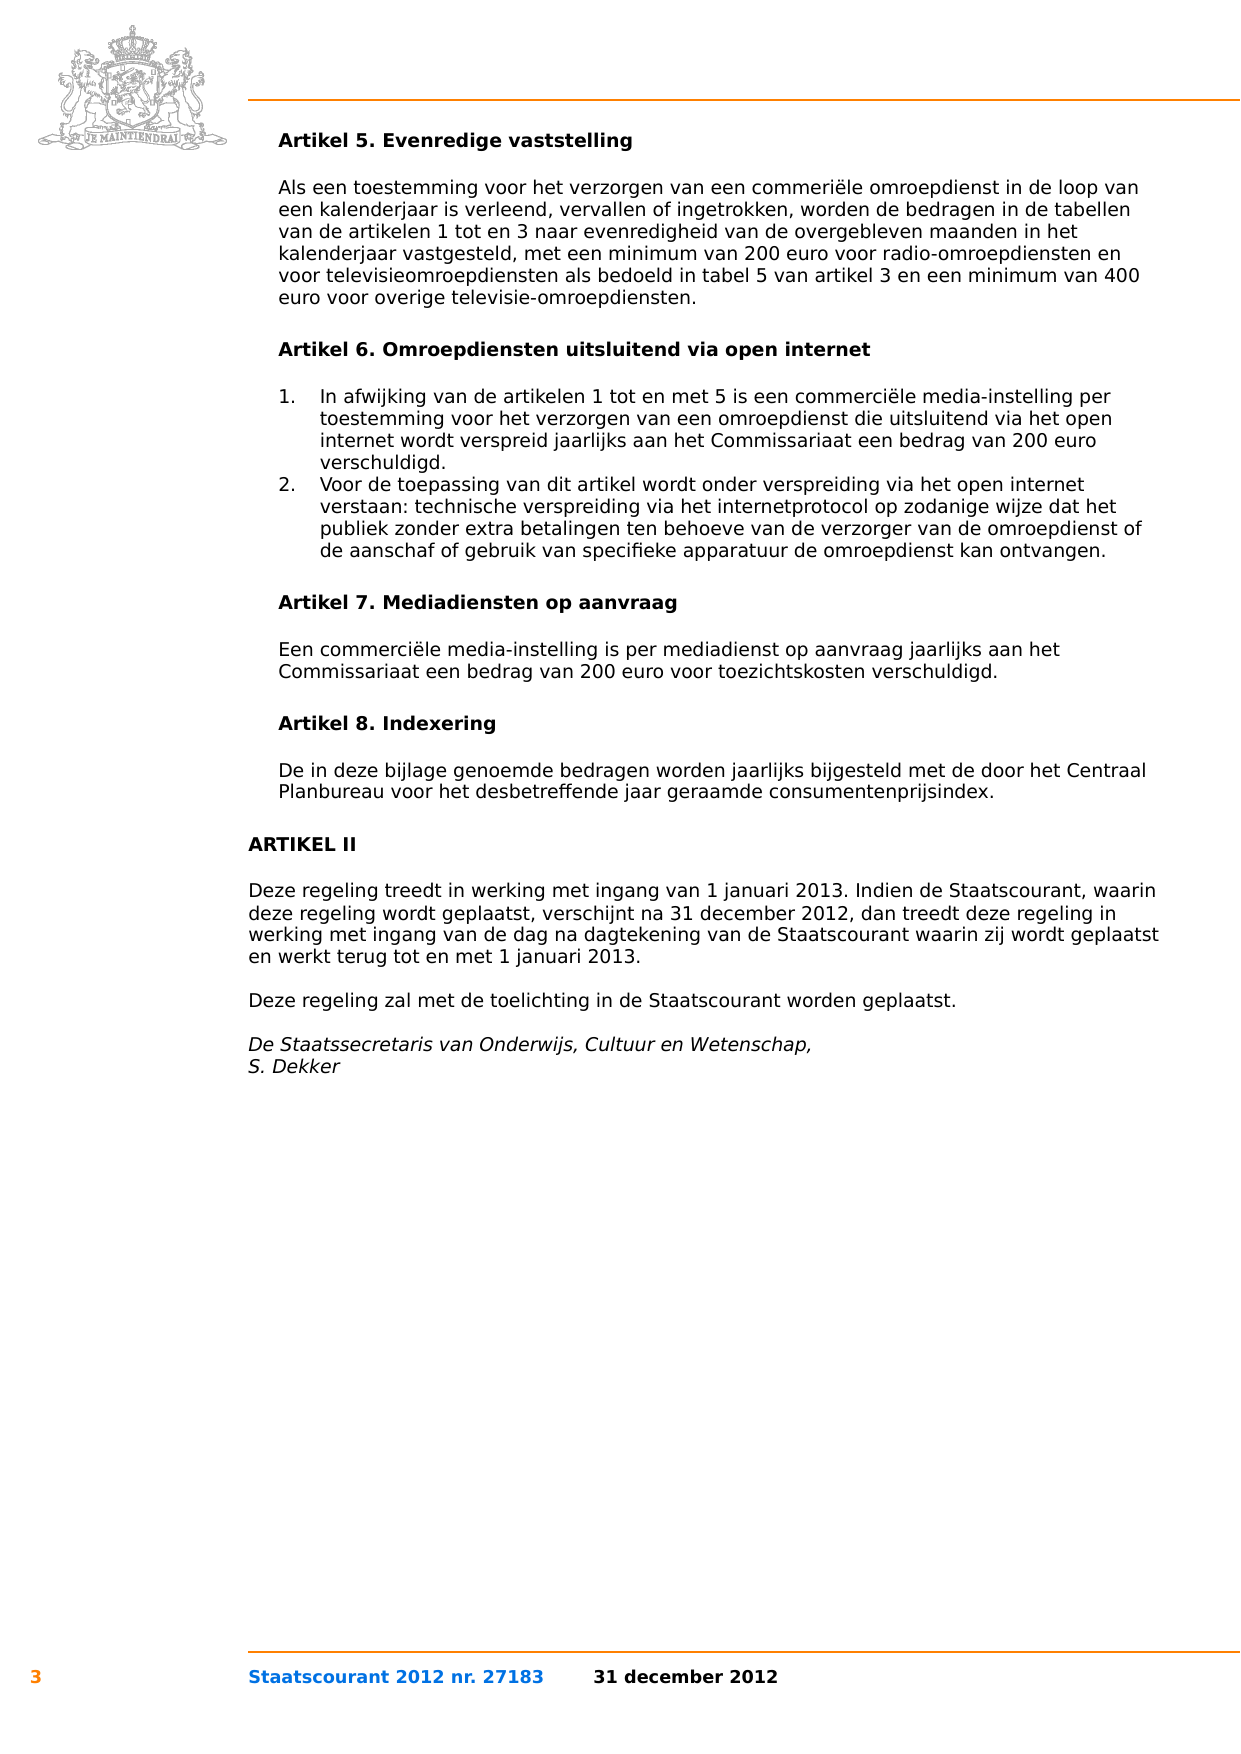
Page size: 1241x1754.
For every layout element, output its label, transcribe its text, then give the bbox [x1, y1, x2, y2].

subtitle Artikel 8. Indexering [278, 712, 1163, 734]
subtitle Artikel 5. Evenredige vaststelling [278, 130, 1163, 152]
text Een commerciële media-instelling is per mediadienst op aanvraag jaarlijks aan het Commissariaat een bedrag van 200 euro voor toezichtskosten verschuldigd. [278, 638, 1163, 682]
text 2. Voor de toepassing van dit artikel wordt onder verspreiding via het open internet verstaan: technische verspreiding via het internetprotocol op zodanige wijze dat het publiek zonder extra betalingen ten behoeve van de verzorger van de omroepdienst of de aanschaf of gebruik van specifieke apparatuur de omroepdienst kan ontvangen. [278, 474, 1163, 562]
picture [38, 25, 227, 150]
text Als een toestemming voor het verzorgen van een commeriële omroepdienst in de loop van een kalenderjaar is verleend, vervallen of ingetrokken, worden de bedragen in de tabellen van de artikelen 1 tot en 3 naar evenredigheid van de overgebleven maanden in het kalenderjaar vastgesteld, met een minimum van 200 euro voor radio-omroepdiensten en voor televisieomroepdiensten als bedoeld in tabel 5 van artikel 3 en een minimum van 400 euro voor overige televisie-omroepdiensten. [278, 177, 1163, 309]
text Deze regeling treedt in werking met ingang van 1 januari 2013. Indien de Staatscourant, waarin deze regeling wordt geplaatst, verschijnt na 31 december 2012, dan treedt deze regeling in werking met ingang van de dag na dagtekening van de Staatscourant waarin zij wordt geplaatst en werkt terug tot en met 1 januari 2013. [248, 880, 1163, 968]
text Deze regeling zal met de toelichting in de Staatscourant worden geplaatst. [248, 990, 1163, 1012]
text De in deze bijlage genoemde bedragen worden jaarlijks bijgesteld met de door het Centraal Planbureau voor het desbetreffende jaar geraamde consumentenprijsindex. [278, 759, 1163, 803]
subtitle Artikel 7. Mediadiensten op aanvraag [278, 592, 1163, 613]
subtitle ARTIKEL II [248, 833, 1163, 855]
text De Staatssecretaris van Onderwijs, Cultuur en Wetenschap, S. Dekker [248, 1034, 1163, 1078]
text 1. In afwijking van de artikelen 1 tot en met 5 is een commerciële media-instelling per toestemming voor het verzorgen van een omroepdienst die uitsluitend via het open internet wordt verspreid jaarlijks aan het Commissariaat een bedrag van 200 euro verschuldigd. [278, 386, 1163, 474]
subtitle Artikel 6. Omroepdiensten uitsluitend via open internet [278, 339, 1163, 361]
